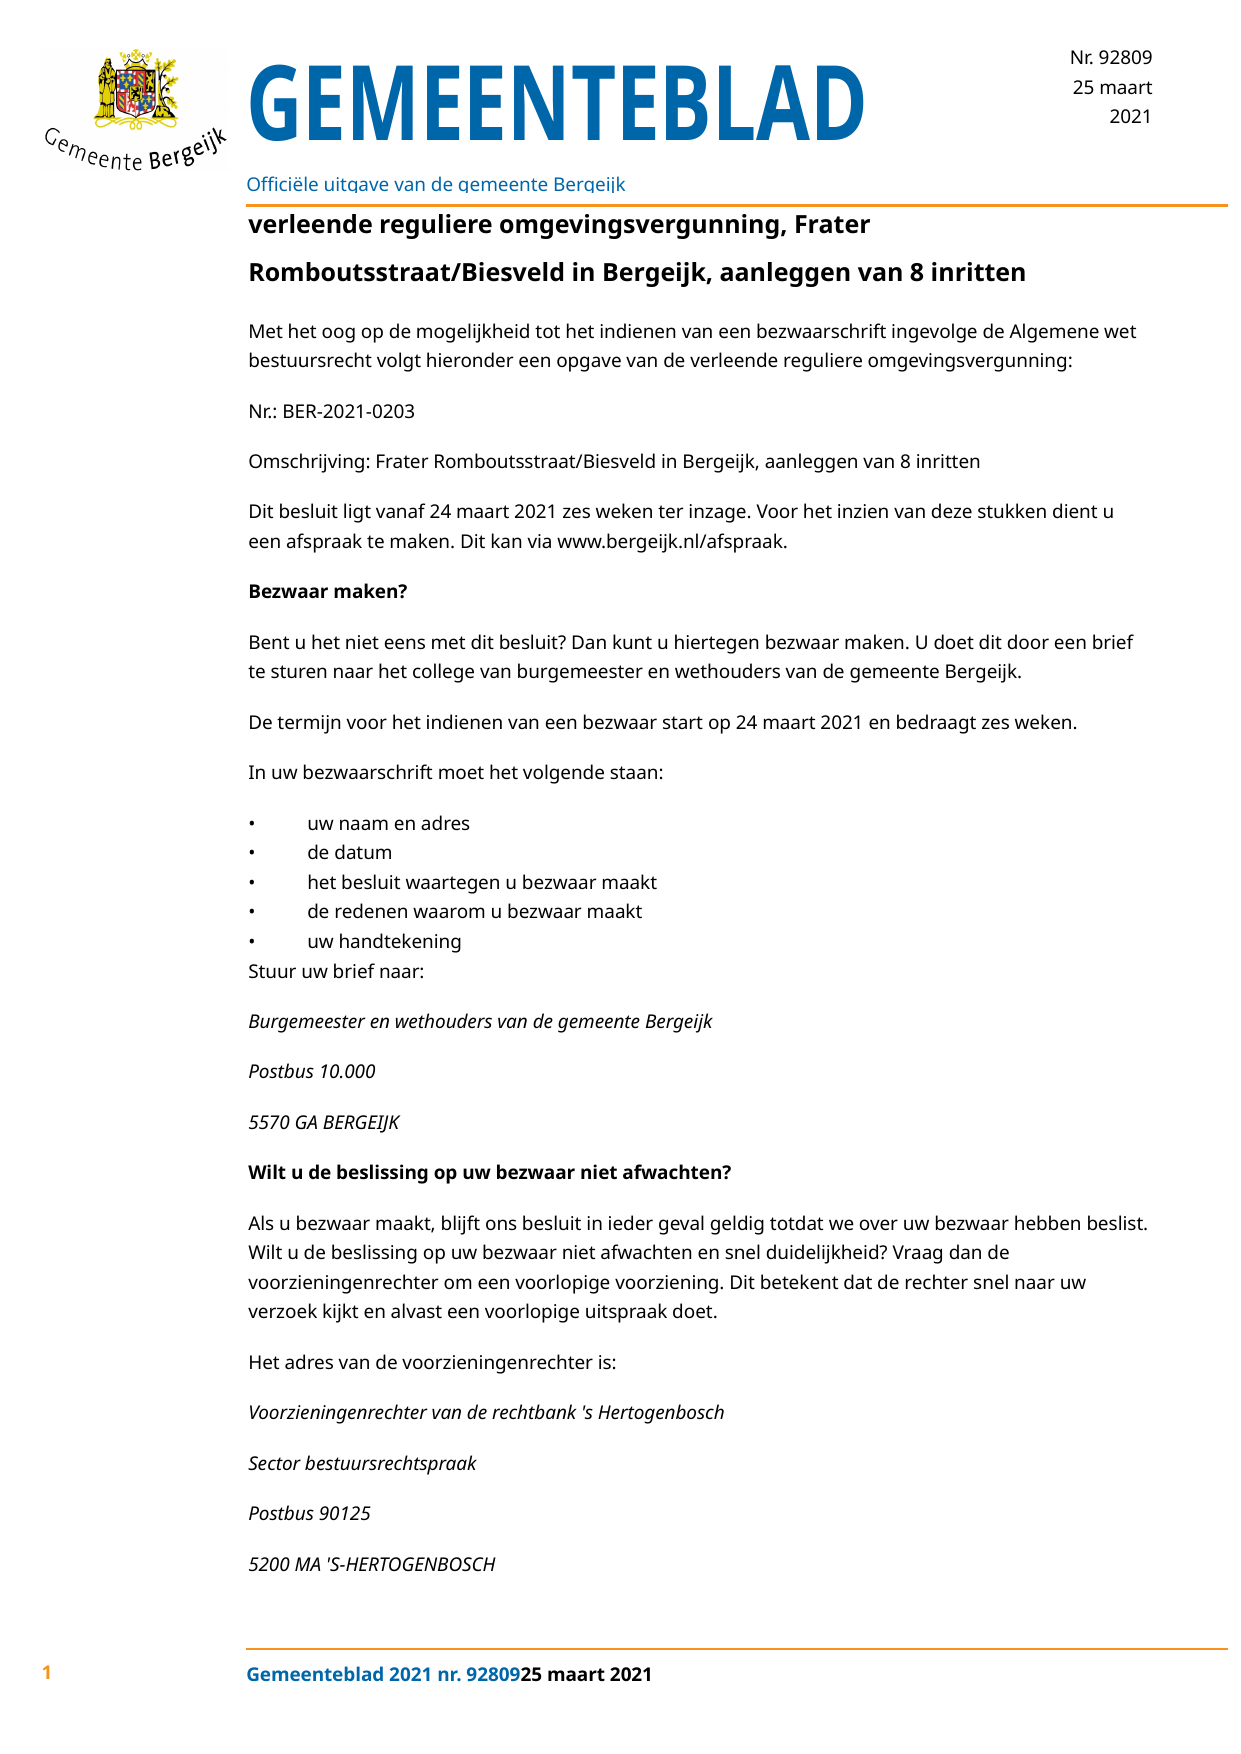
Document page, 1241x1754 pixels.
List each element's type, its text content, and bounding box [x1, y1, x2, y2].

text Nr.: BER-2021-0203 [248, 398, 1152, 424]
text Met het oog op de mogelijkheid tot het indienen van een bezwaarschrift ingevolge de Algemene wet bestuursrecht volgt hieronder een opgave van de verleende reguliere omgevingsvergunning: [248, 318, 1152, 373]
text Burgemeester en wethouders van de gemeente Bergeijk [248, 1008, 1152, 1034]
text Wilt u de beslissing op uw bezwaar niet afwachten? [248, 1159, 1152, 1185]
text Dit besluit ligt vanaf 24 maart 2021 zes weken ter inzage. Voor het inzien van deze stukken dient u een afspraak te maken. Dit kan via www.bergeijk.nl/afspraak. [248, 499, 1152, 554]
list het besluit waartegen u bezwaar maakt [248, 869, 1152, 895]
text 5570 GA BERGEIJK [248, 1109, 1152, 1135]
text In uw bezwaarschrift moet het volgende staan: [248, 759, 1152, 785]
text 5200 MA 'S-HERTOGENBOSCH [248, 1551, 1152, 1577]
text Stuur uw brief naar: [248, 958, 1152, 984]
text Postbus 90125 [248, 1500, 1152, 1526]
list uw naam en adres [248, 810, 1152, 836]
text Omschrijving: Frater Romboutsstraat/Biesveld in Bergeijk, aanleggen van 8 inritten [248, 448, 1152, 474]
list uw handtekening [248, 928, 1152, 954]
picture [41, 47, 231, 172]
text Als u bezwaar maakt, blijft ons besluit in ieder geval geldig totdat we over uw bezwaar hebben beslist. Wilt u de beslissing op uw bezwaar niet afwachten en snel duidelijkheid? Vraag dan de voorzieningenrechter om een voorlopige voorziening. Dit betekent dat de rechter snel naar uw verzoek kijkt en alvast een voorlopige uitspraak doet. [248, 1210, 1152, 1324]
text verleende reguliere omgevingsvergunning, Frater Romboutsstraat/Biesveld in Bergeijk, aanleggen van 8 inritten [248, 207, 1152, 288]
text De termijn voor het indienen van een bezwaar start op 24 maart 2021 en bedraagt zes weken. [248, 709, 1152, 735]
list de datum [248, 839, 1152, 865]
list de redenen waarom u bezwaar maakt [248, 899, 1152, 924]
text Postbus 10.000 [248, 1059, 1152, 1084]
text Bent u het niet eens met dit besluit? Dan kunt u hiertegen bezwaar maken. U doet dit door een brief te sturen naar het college van burgemeester en wethouders van de gemeente Bergeijk. [248, 629, 1152, 684]
text Sector bestuursrechtspraak [248, 1450, 1152, 1476]
text Voorzieningenrechter van de rechtbank 's Hertogenbosch [248, 1399, 1152, 1425]
text Het adres van de voorzieningenrechter is: [248, 1349, 1152, 1375]
text Bezwaar maken? [248, 579, 1152, 604]
